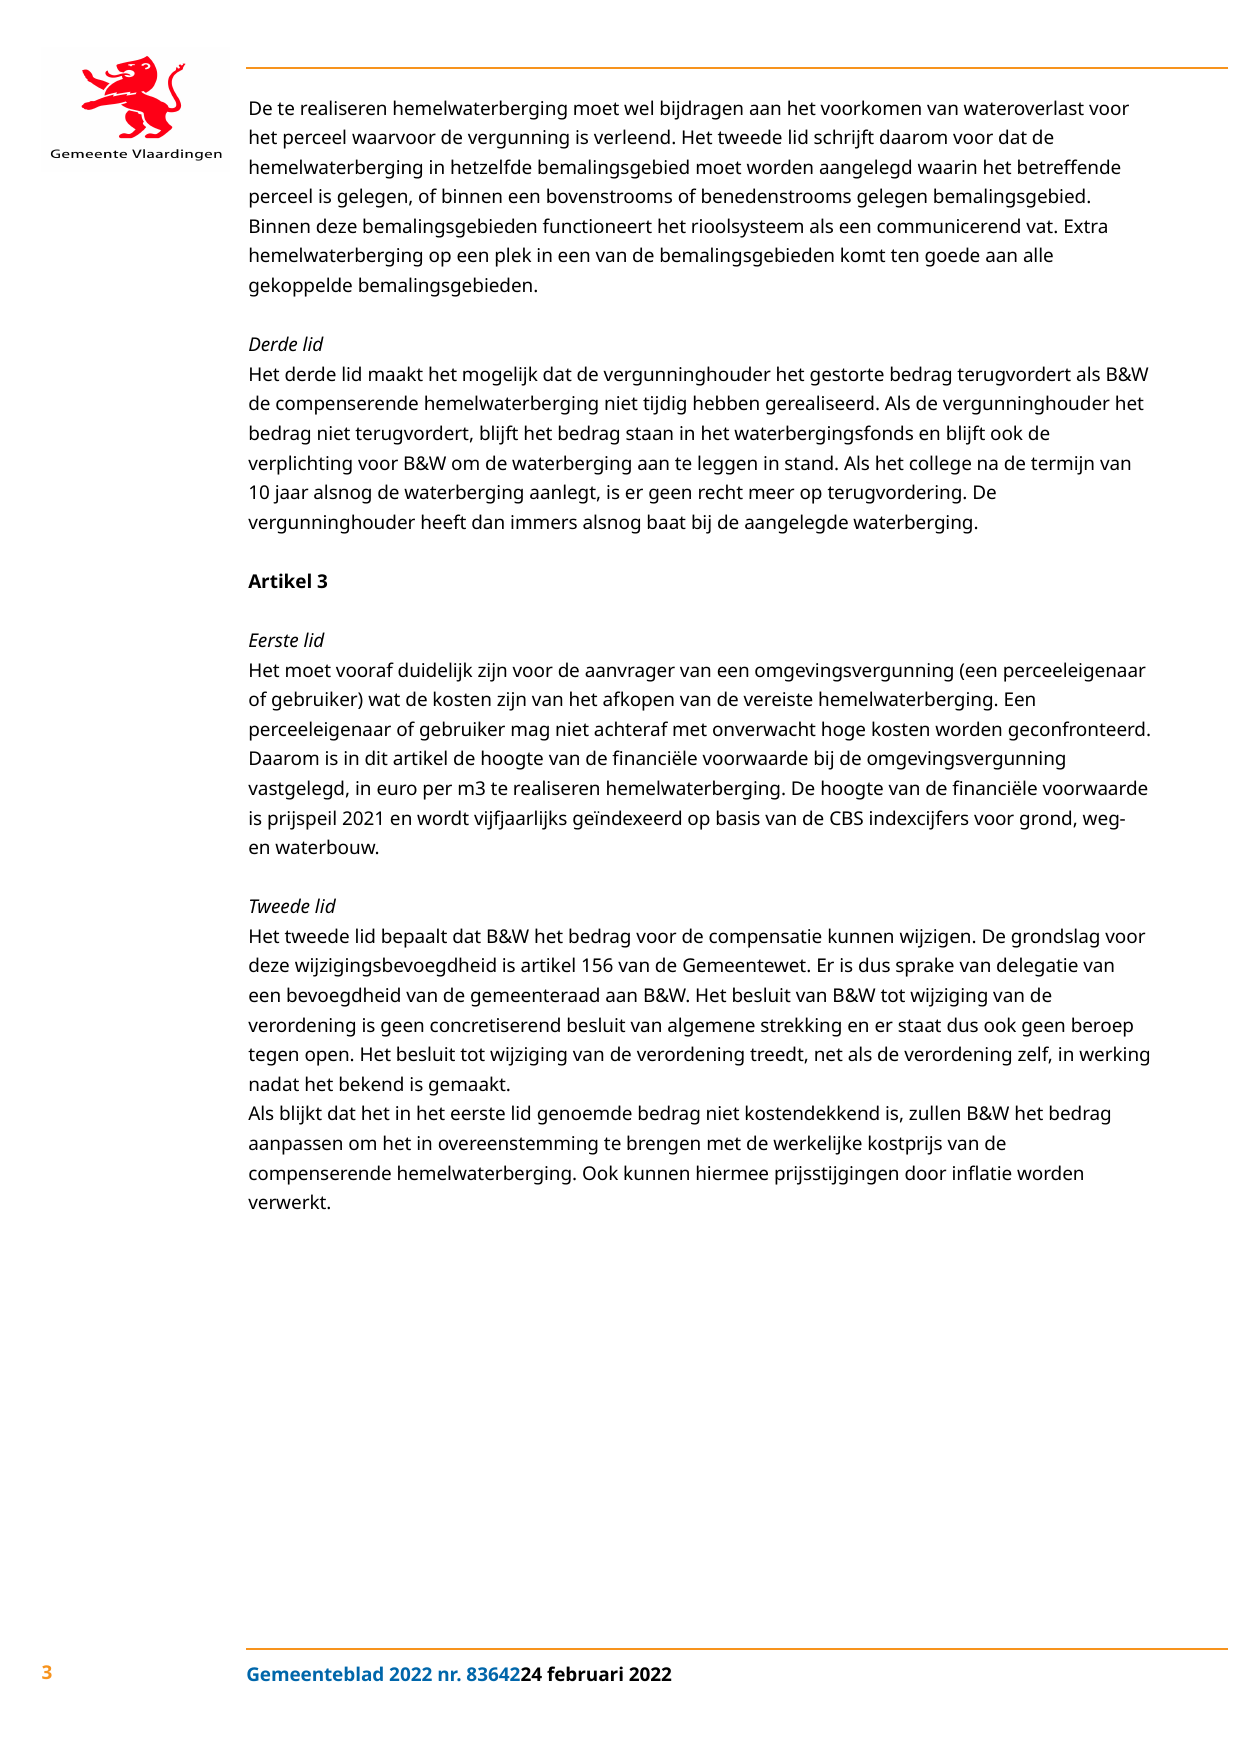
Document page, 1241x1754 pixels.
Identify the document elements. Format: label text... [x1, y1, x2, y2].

text Eerste lid [248, 627, 1152, 653]
text Tweede lid [248, 893, 1152, 919]
picture [41, 47, 231, 172]
text Het derde lid maakt het mogelijk dat de vergunninghouder het gestorte bedrag terugvordert als B&W de compenserende hemelwaterberging niet tijdig hebben gerealiseerd. Als de vergunninghouder het bedrag niet terugvordert, blijft het bedrag staan in het waterbergingsfonds en blijft ook de verplichting voor B&W om de waterberging aan te leggen in stand. Als het college na de termijn van 10 jaar alsnog de waterberging aanlegt, is er geen recht meer op terugvordering. De vergunninghouder heeft dan immers alsnog baat bij de aangelegde waterberging. [248, 361, 1152, 535]
text Het tweede lid bepaalt dat B&W het bedrag voor de compensatie kunnen wijzigen. De grondslag voor deze wijzigingsbevoegdheid is artikel 156 van de Gemeentewet. Er is dus sprake van delegatie van een bevoegdheid van de gemeenteraad aan B&W. Het besluit van B&W tot wijziging van de verordening is geen concretiserend besluit van algemene strekking en er staat dus ook geen beroep tegen open. Het besluit tot wijziging van de verordening treedt, net als de verordening zelf, in werking nadat het bekend is gemaakt. [248, 923, 1152, 1097]
text Derde lid [248, 331, 1152, 357]
text Het moet vooraf duidelijk zijn voor de aanvrager van een omgevingsvergunning (een perceeleigenaar of gebruiker) wat de kosten zijn van het afkopen van de vereiste hemelwaterberging. Een perceeleigenaar of gebruiker mag niet achteraf met onverwacht hoge kosten worden geconfronteerd. Daarom is in dit artikel de hoogte van de financiële voorwaarde bij de omgevingsvergunning vastgelegd, in euro per m3 te realiseren hemelwaterberging. De hoogte van de financiële voorwaarde is prijspeil 2021 en wordt vijfjaarlijks geïndexeerd op basis van de CBS indexcijfers voor grond, weg- en waterbouw. [248, 657, 1152, 860]
text De te realiseren hemelwaterberging moet wel bijdragen aan het voorkomen van wateroverlast voor het perceel waarvoor de vergunning is verleend. Het tweede lid schrijft daarom voor dat de hemelwaterberging in hetzelfde bemalingsgebied moet worden aangelegd waarin het betreffende perceel is gelegen, of binnen een bovenstrooms of benedenstrooms gelegen bemalingsgebied. Binnen deze bemalingsgebieden functioneert het rioolsysteem als een communicerend vat. Extra hemelwaterberging op een plek in een van de bemalingsgebieden komt ten goede aan alle gekoppelde bemalingsgebieden. [248, 95, 1152, 298]
text Artikel 3 [248, 568, 1152, 594]
text Als blijkt dat het in het eerste lid genoemde bedrag niet kostendekkend is, zullen B&W het bedrag aanpassen om het in overeenstemming te brengen met de werkelijke kostprijs van de compenserende hemelwaterberging. Ook kunnen hiermee prijsstijgingen door inflatie worden verwerkt. [248, 1101, 1152, 1215]
